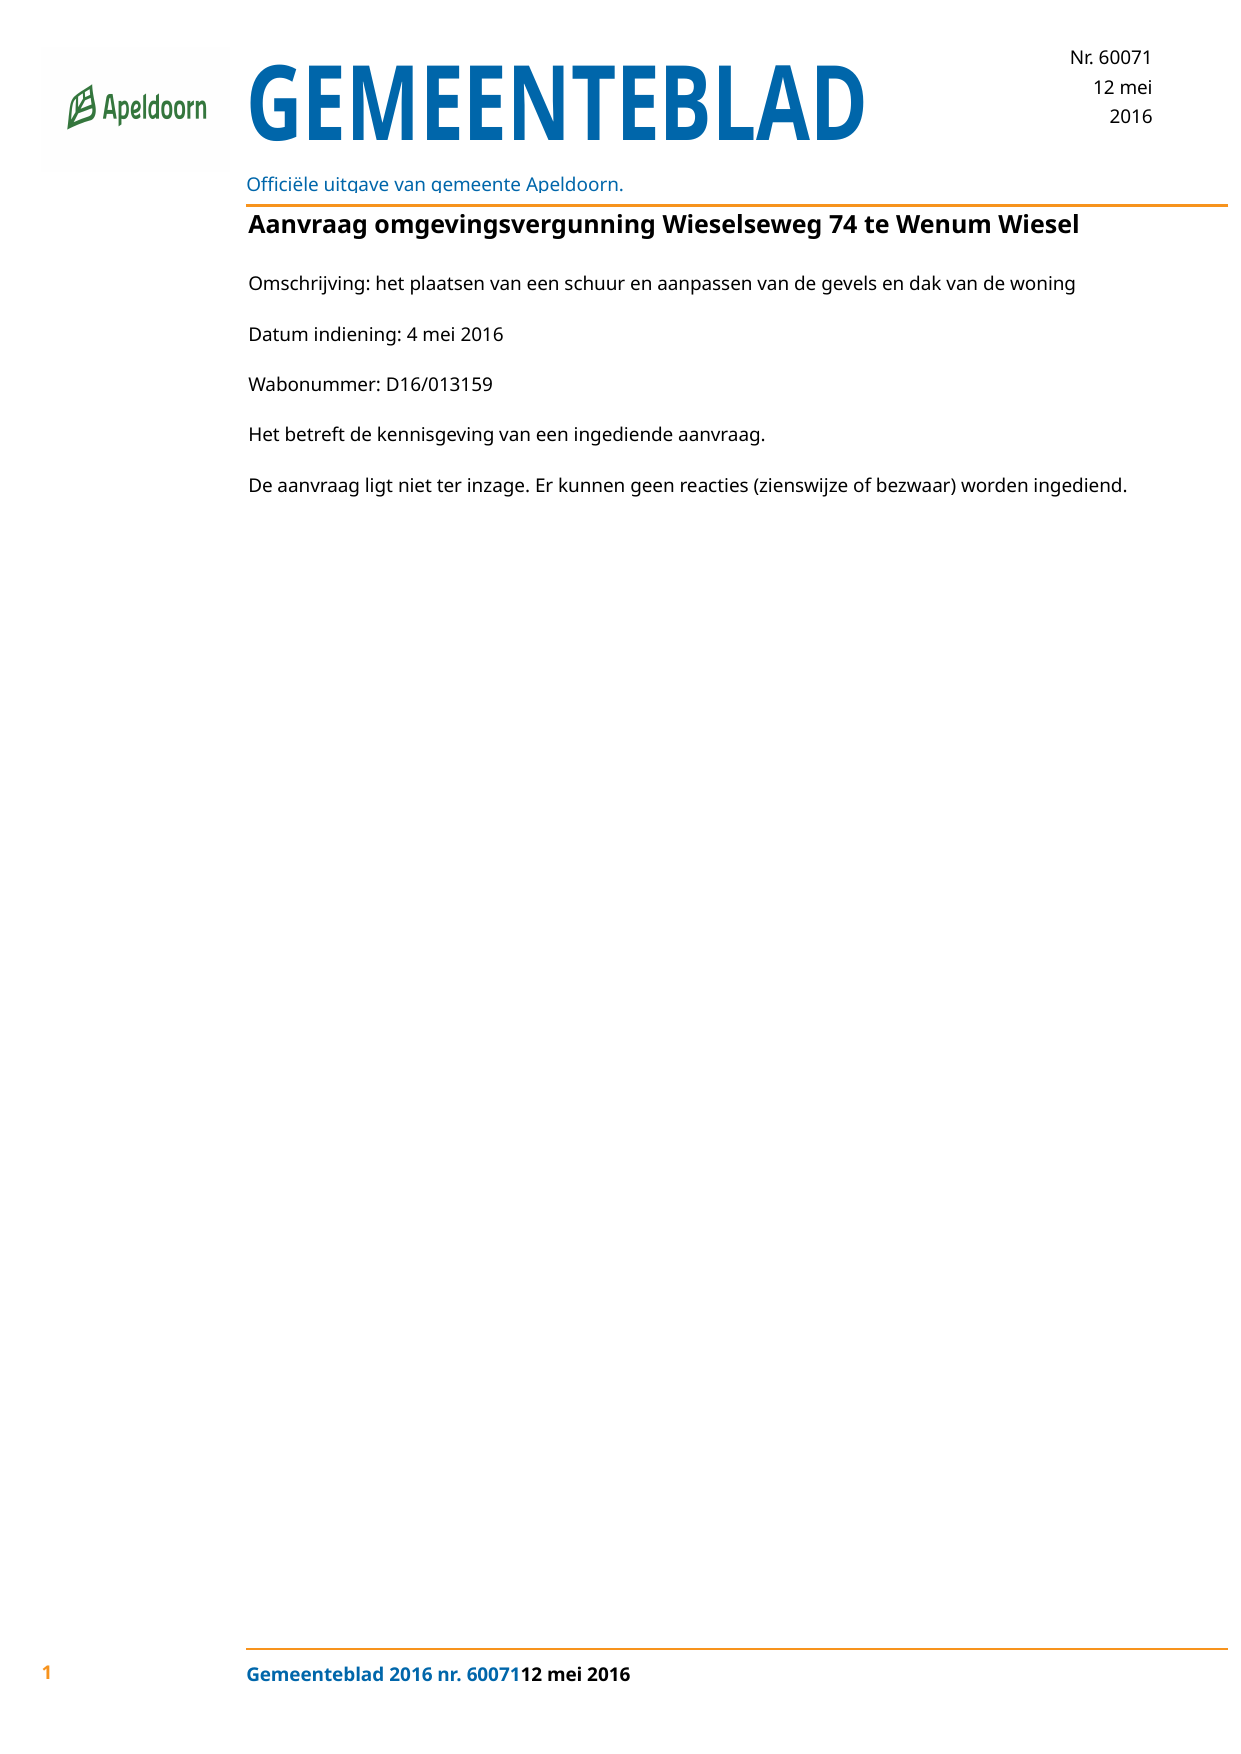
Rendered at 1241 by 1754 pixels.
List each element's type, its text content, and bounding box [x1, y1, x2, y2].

picture [41, 47, 231, 172]
text Datum indiening: 4 mei 2016 [248, 321, 1152, 346]
text Het betreft de kennisgeving van een ingediende aanvraag. [248, 422, 1152, 447]
text Wabonummer: D16/013159 [248, 371, 1152, 397]
text Omschrijving: het plaatsen van een schuur en aanpassen van de gevels en dak van de woning [248, 270, 1152, 296]
text De aanvraag ligt niet ter inzage. Er kunnen geen reacties (zienswijze of bezwaar) worden ingediend. [248, 472, 1152, 498]
text Aanvraag omgevingsvergunning Wieselseweg 74 te Wenum Wiesel [248, 207, 1152, 241]
